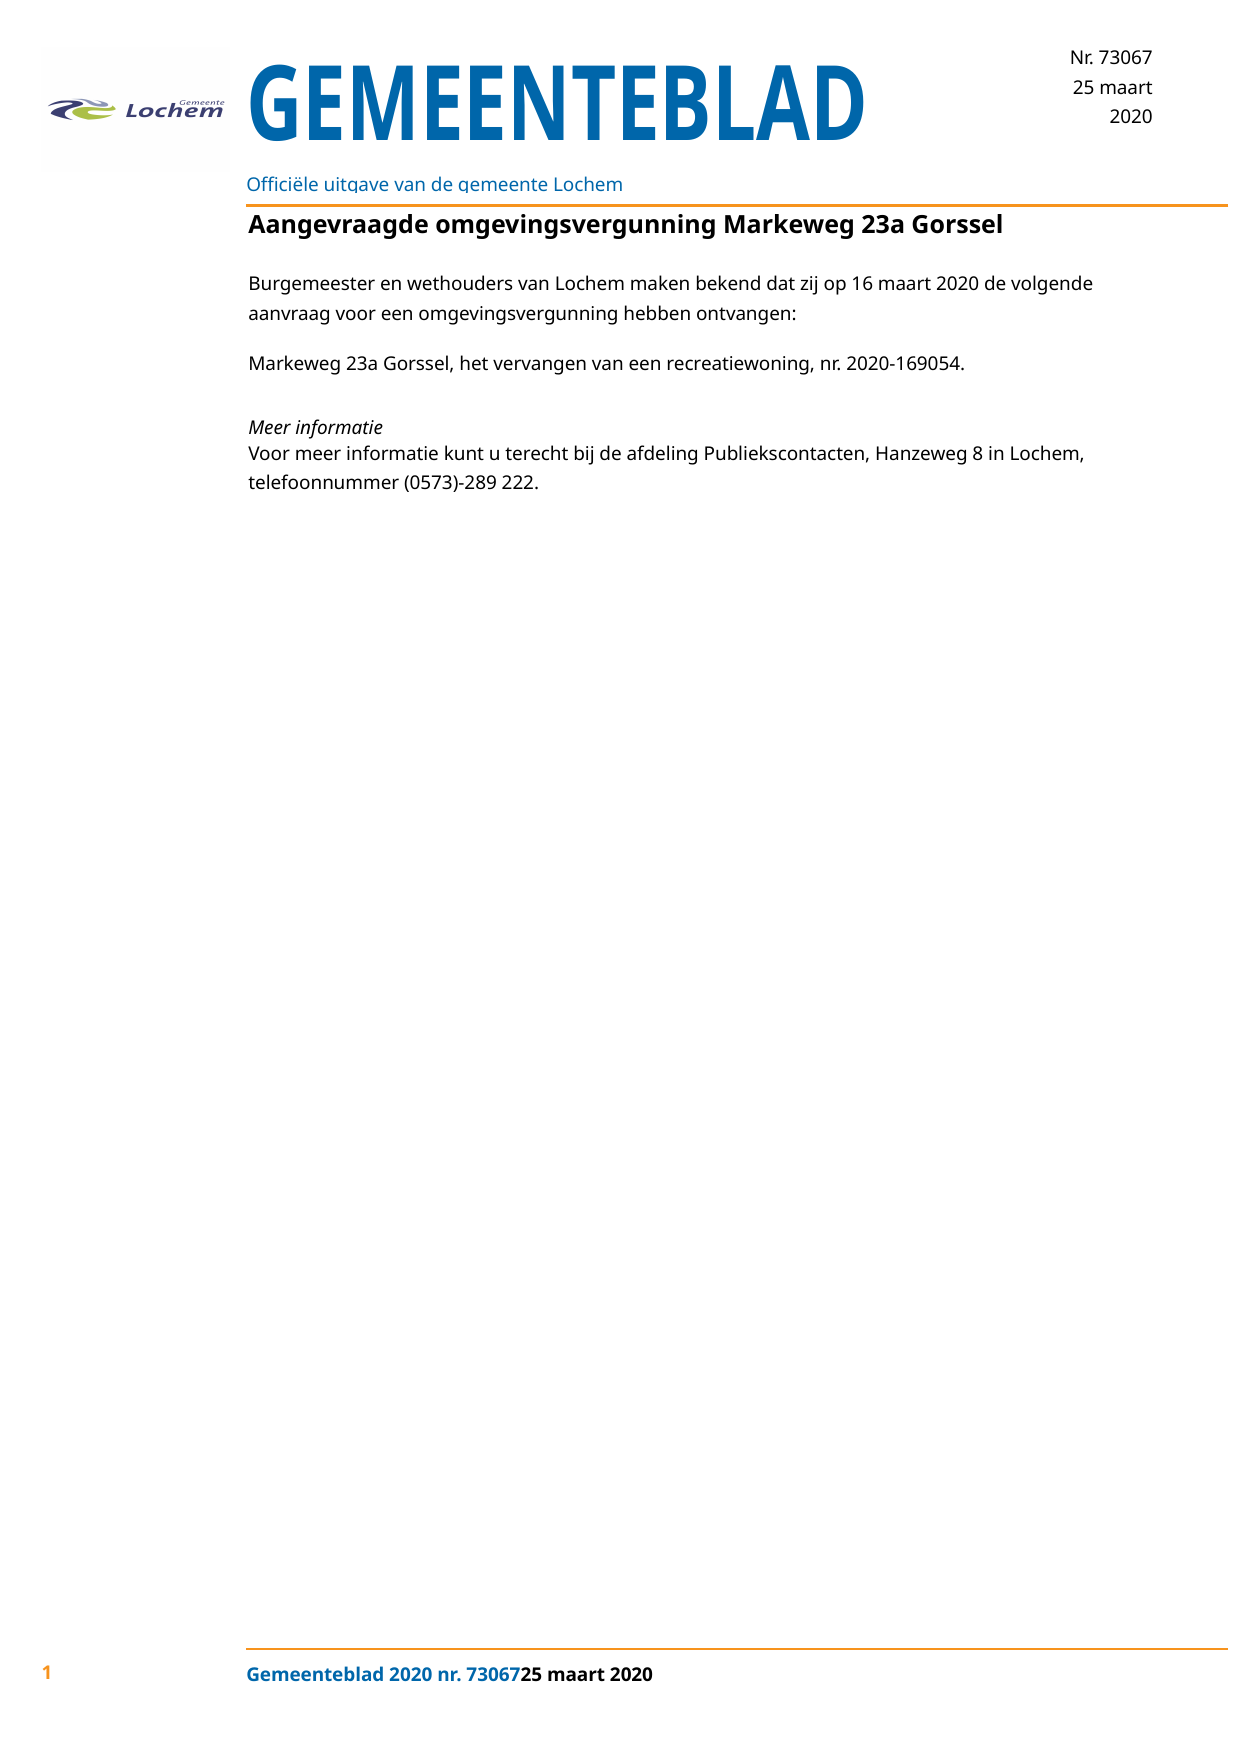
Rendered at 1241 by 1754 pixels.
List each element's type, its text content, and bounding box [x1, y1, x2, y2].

text Voor meer informatie kunt u terecht bij de afdeling Publiekscontacten, Hanzeweg 8 in Lochem, telefoonnummer (0573)-289 222. [248, 440, 1152, 495]
picture [41, 47, 231, 172]
text Meer informatie [248, 414, 1152, 440]
text Aangevraagde omgevingsvergunning Markeweg 23a Gorssel [248, 207, 1152, 241]
text Burgemeester en wethouders van Lochem maken bekend dat zij op 16 maart 2020 de volgende aanvraag voor een omgevingsvergunning hebben ontvangen: [248, 270, 1152, 326]
text Markeweg 23a Gorssel, het vervangen van een recreatiewoning, nr. 2020-169054. [248, 350, 1152, 376]
